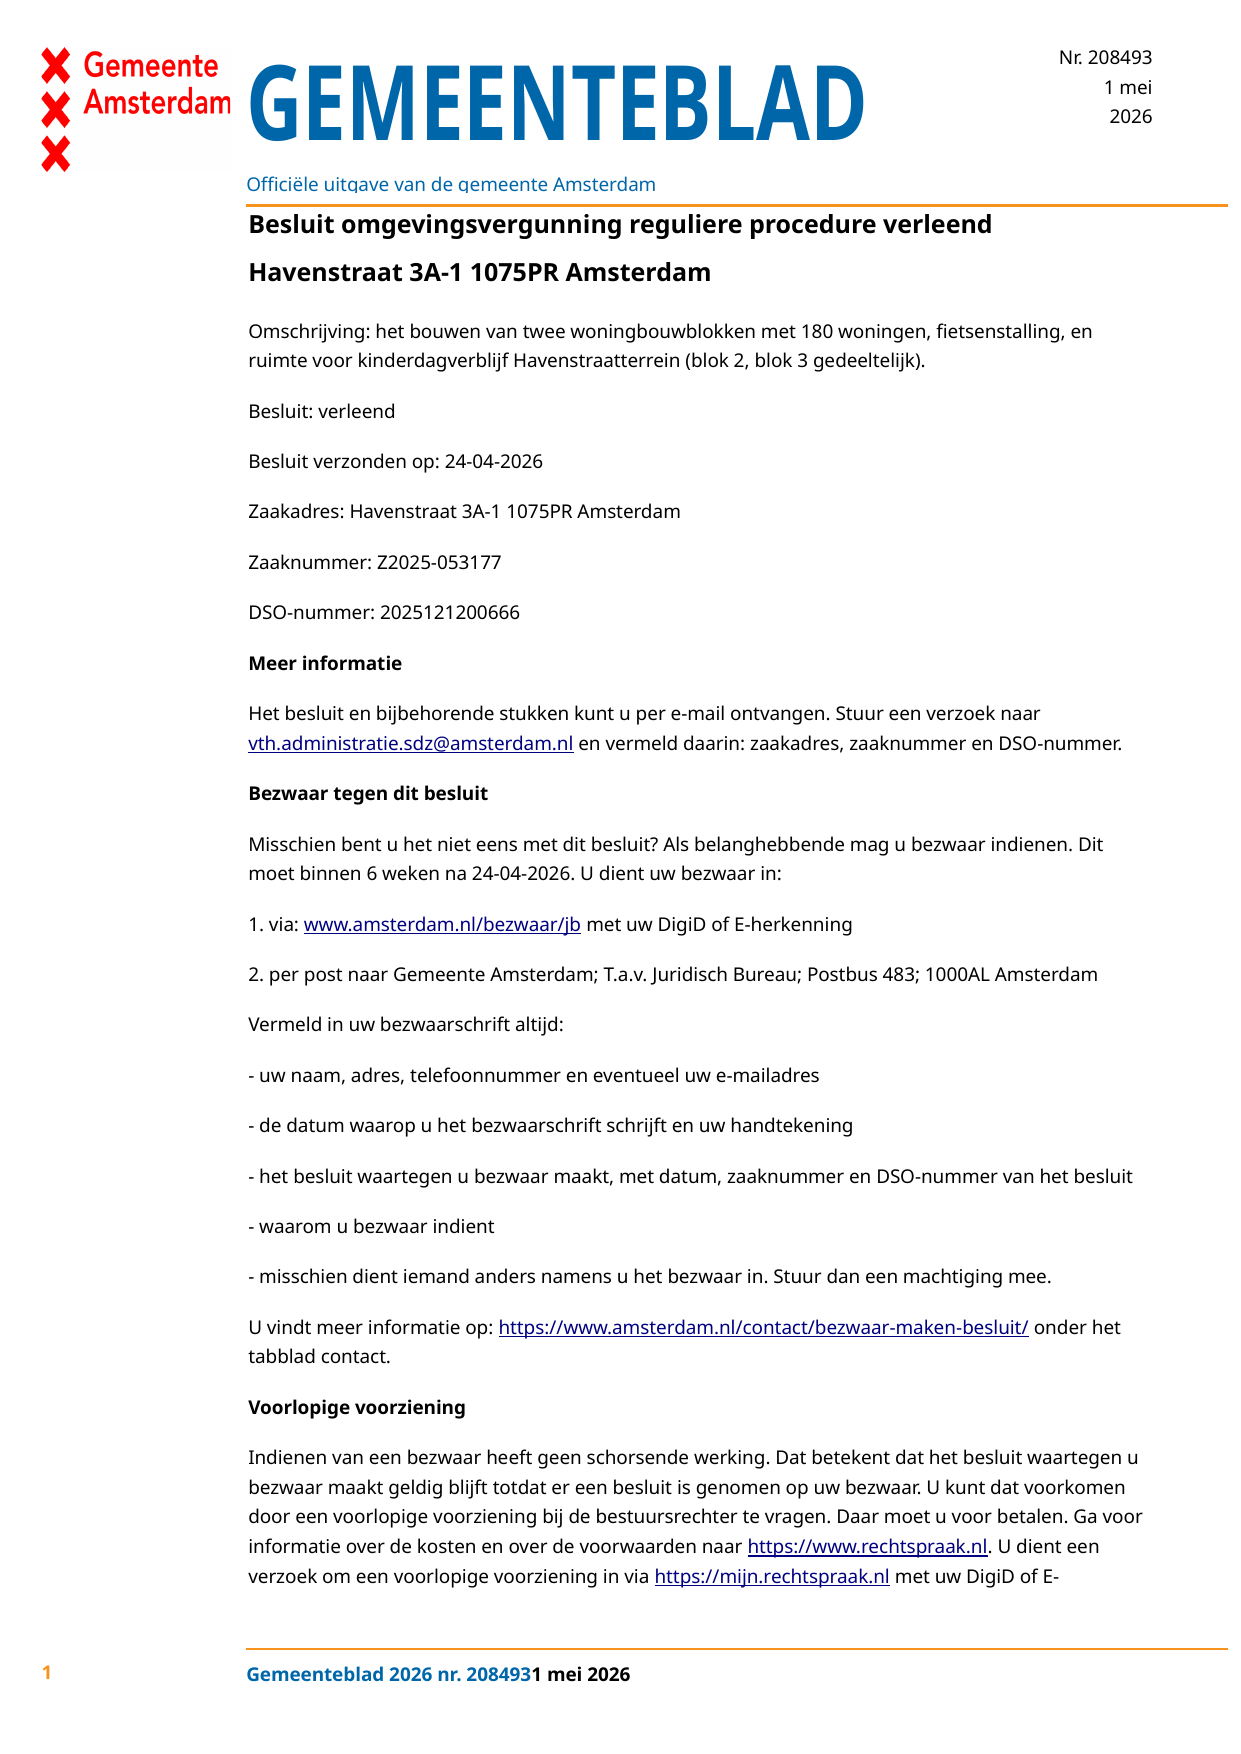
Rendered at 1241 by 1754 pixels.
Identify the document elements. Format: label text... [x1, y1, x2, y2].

text 2. per post naar Gemeente Amsterdam; T.a.v. Juridisch Bureau; Postbus 483; 1000AL Amsterdam [248, 961, 1152, 987]
text Meer informatie [248, 650, 1152, 676]
text Voorlopige voorziening [248, 1394, 1152, 1420]
text Bezwaar tegen dit besluit [248, 780, 1152, 806]
text - misschien dient iemand anders namens u het bezwaar in. Stuur dan een machtiging mee. [248, 1264, 1152, 1289]
text - waarom u bezwaar indient [248, 1213, 1152, 1239]
text U vindt meer informatie op: https://www.amsterdam.nl/contact/bezwaar-maken-besluit/ onder het tabblad contact. [248, 1314, 1152, 1369]
text - het besluit waartegen u bezwaar maakt, met datum, zaaknummer en DSO-nummer van het besluit [248, 1163, 1152, 1189]
text - de datum waarop u het bezwaarschrift schrijft en uw handtekening [248, 1112, 1152, 1138]
text DSO-nummer: 2025121200666 [248, 599, 1152, 625]
text Zaakadres: Havenstraat 3A-1 1075PR Amsterdam [248, 499, 1152, 524]
text - uw naam, adres, telefoonnummer en eventueel uw e-mailadres [248, 1062, 1152, 1088]
text Besluit verzonden op: 24-04-2026 [248, 448, 1152, 474]
text Indienen van een bezwaar heeft geen schorsende werking. Dat betekent dat het besluit waartegen u bezwaar maakt geldig blijft totdat er een besluit is genomen op uw bezwaar. U kunt dat voorkomen door een voorlopige voorziening bij de bestuursrechter te vragen. Daar moet u voor betalen. Ga voor informatie over de kosten en over de voorwaarden naar https://www.rechtspraak.nl. U dient een verzoek om een voorlopige voorziening in via https://mijn.rechtspraak.nl met uw DigiD of E- [248, 1444, 1152, 1589]
text Besluit omgevingsvergunning reguliere procedure verleend Havenstraat 3A-1 1075PR Amsterdam [248, 207, 1152, 288]
text Zaaknummer: Z2025-053177 [248, 549, 1152, 575]
text Vermeld in uw bezwaarschrift altijd: [248, 1012, 1152, 1037]
picture [41, 47, 231, 172]
text Het besluit en bijbehorende stukken kunt u per e-mail ontvangen. Stuur een verzoek naar vth.administratie.sdz@amsterdam.nl en vermeld daarin: zaakadres, zaaknummer en DSO-nummer. [248, 700, 1152, 756]
text 1. via: www.amsterdam.nl/bezwaar/jb met uw DigiD of E-herkenning [248, 911, 1152, 937]
text Misschien bent u het niet eens met dit besluit? Als belanghebbende mag u bezwaar indienen. Dit moet binnen 6 weken na 24-04-2026. U dient uw bezwaar in: [248, 831, 1152, 886]
text Omschrijving: het bouwen van twee woningbouwblokken met 180 woningen, fietsenstalling, en ruimte voor kinderdagverblijf Havenstraatterrein (blok 2, blok 3 gedeeltelijk). [248, 318, 1152, 373]
text Besluit: verleend [248, 398, 1152, 424]
